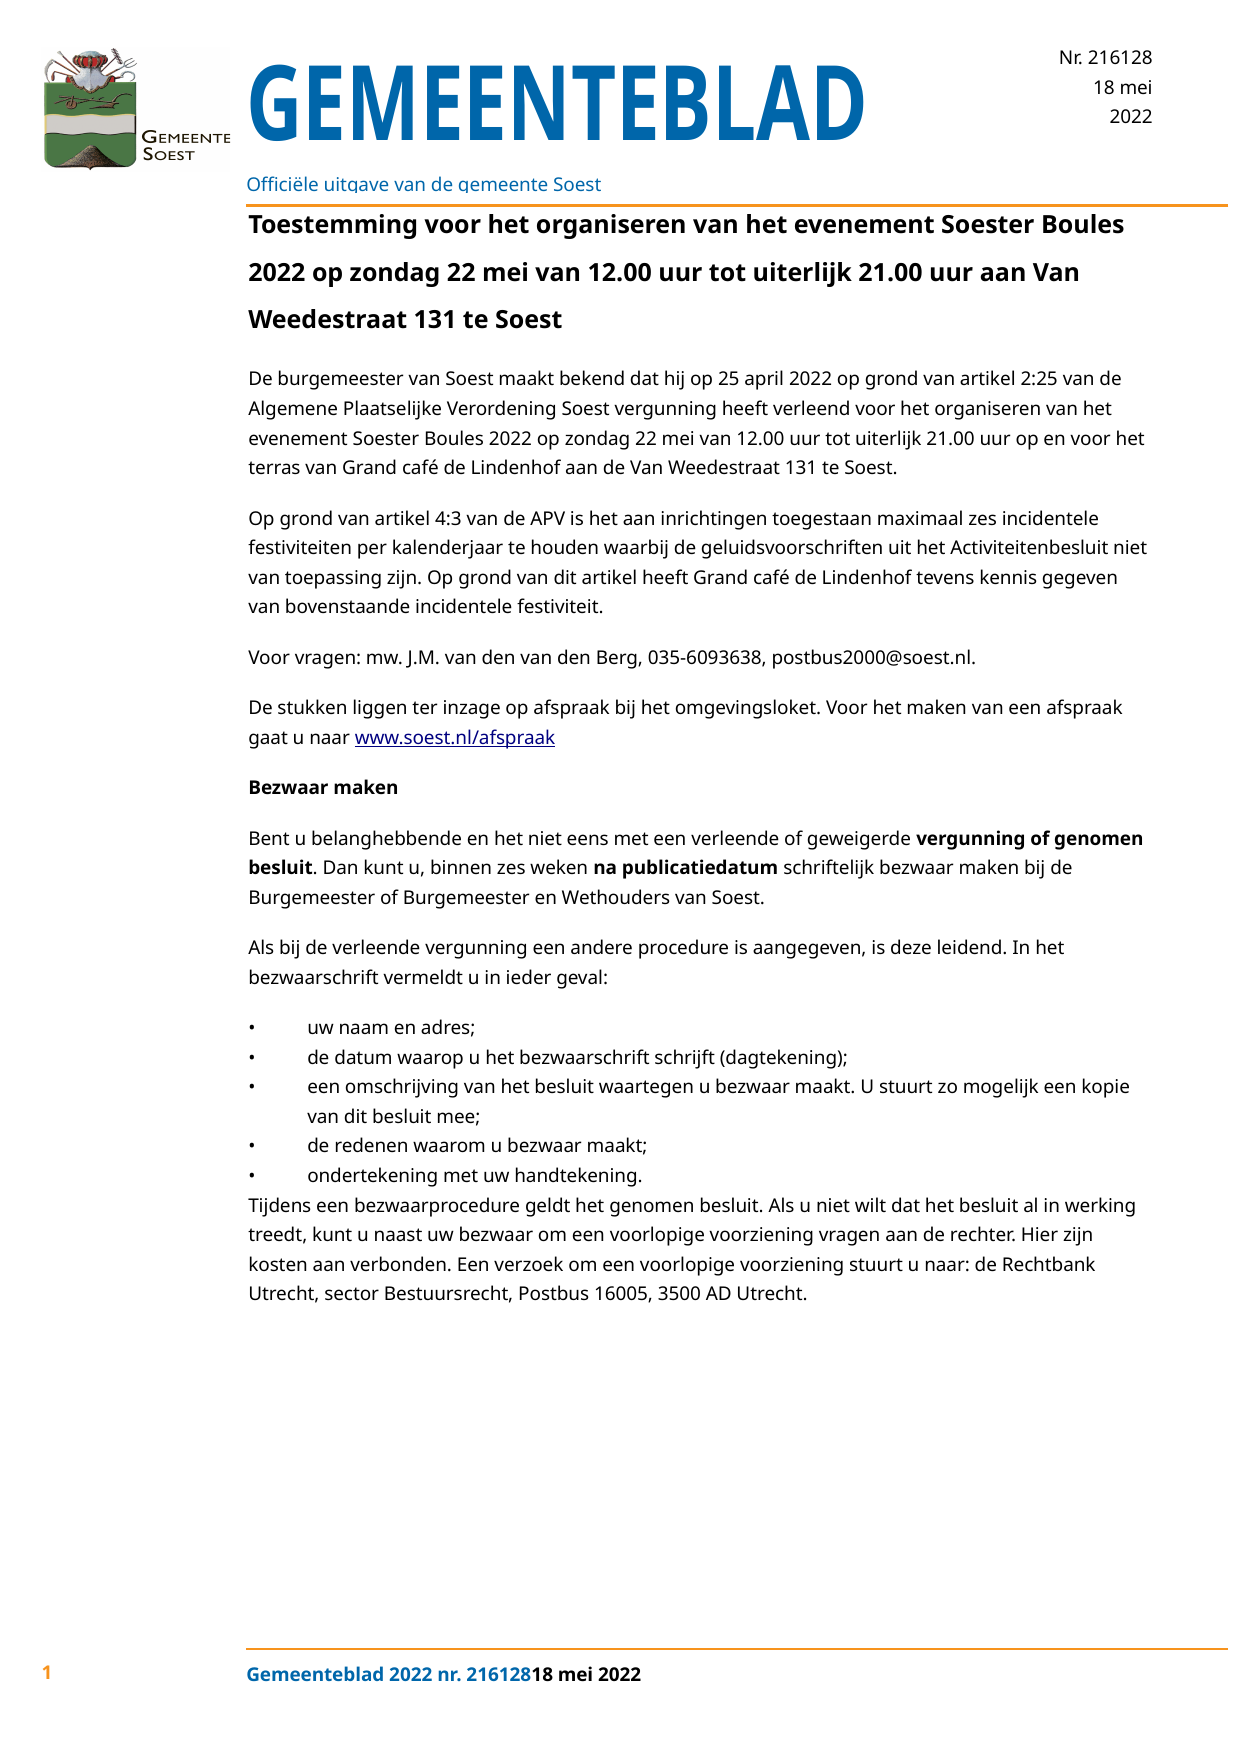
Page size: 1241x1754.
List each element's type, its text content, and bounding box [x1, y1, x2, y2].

text De burgemeester van Soest maakt bekend dat hij op 25 april 2022 op grond van artikel 2:25 van de Algemene Plaatselijke Verordening Soest vergunning heeft verleend voor het organiseren van het evenement Soester Boules 2022 op zondag 22 mei van 12.00 uur tot uiterlijk 21.00 uur op en voor het terras van Grand café de Lindenhof aan de Van Weedestraat 131 te Soest. [248, 366, 1152, 480]
list de datum waarop u het bezwaarschrift schrijft (dagtekening); [248, 1044, 1152, 1069]
text Bent u belanghebbende en het niet eens met een verleende of geweigerde vergunning of genomen besluit. Dan kunt u, binnen zes weken na publicatiedatum schriftelijk bezwaar maken bij de Burgemeester of Burgemeester en Wethouders van Soest. [248, 825, 1152, 909]
text De stukken liggen ter inzage op afspraak bij het omgevingsloket. Voor het maken van een afspraak gaat u naar www.soest.nl/afspraak [248, 694, 1152, 749]
text Tijdens een bezwaarprocedure geldt het genomen besluit. Als u niet wilt dat het besluit al in werking treedt, kunt u naast uw bezwaar om een voorlopige voorziening vragen aan de rechter. Hier zijn kosten aan verbonden. Een verzoek om een voorlopige voorziening stuurt u naar: de Rechtbank Utrecht, sector Bestuursrecht, Postbus 16005, 3500 AD Utrecht. [248, 1192, 1152, 1306]
picture [41, 47, 231, 172]
list uw naam en adres; [248, 1014, 1152, 1040]
text Toestemming voor het organiseren van het evenement Soester Boules 2022 op zondag 22 mei van 12.00 uur tot uiterlijk 21.00 uur aan Van Weedestraat 131 te Soest [248, 207, 1152, 336]
text Op grond van artikel 4:3 van de APV is het aan inrichtingen toegestaan maximaal zes incidentele festiviteiten per kalenderjaar te houden waarbij de geluidsvoorschriften uit het Activiteitenbesluit niet van toepassing zijn. Op grond van dit artikel heeft Grand café de Lindenhof tevens kennis gegeven van bovenstaande incidentele festiviteit. [248, 505, 1152, 619]
text Voor vragen: mw. J.M. van den van den Berg, 035-6093638, postbus2000@soest.nl. [248, 644, 1152, 669]
list een omschrijving van het besluit waartegen u bezwaar maakt. U stuurt zo mogelijk een kopie van dit besluit mee; [248, 1073, 1152, 1129]
list ondertekening met uw handtekening. [248, 1162, 1152, 1188]
text Bezwaar maken [248, 774, 1152, 800]
list de redenen waarom u bezwaar maakt; [248, 1133, 1152, 1158]
text Als bij de verleende vergunning een andere procedure is aangegeven, is deze leidend. In het bezwaarschrift vermeldt u in ieder geval: [248, 934, 1152, 989]
